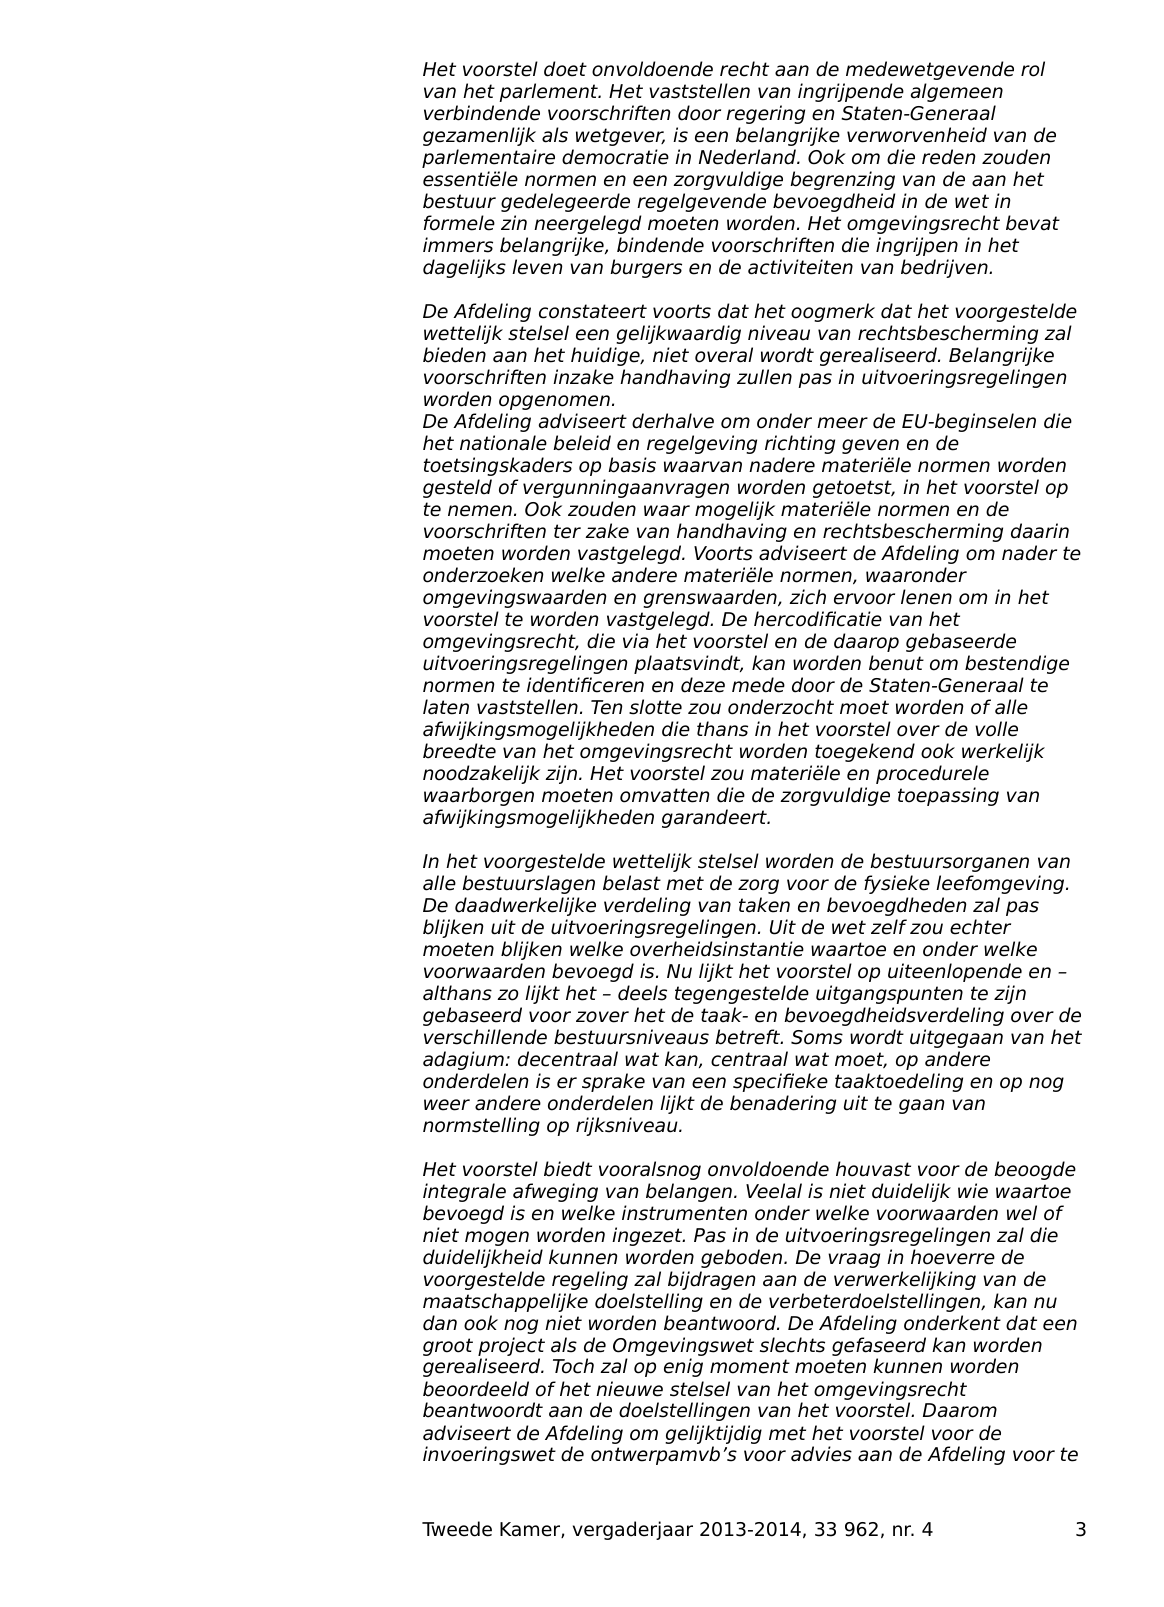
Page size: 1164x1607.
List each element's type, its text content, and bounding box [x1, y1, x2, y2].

text Het voorstel biedt vooralsnog onvoldoende houvast voor de beoogde integrale afweging van belangen. Veelal is niet duidelijk wie waartoe bevoegd is en welke instrumenten onder welke voorwaarden wel of niet mogen worden ingezet. Pas in de uitvoeringsregelingen zal die duidelijkheid kunnen worden geboden. De vraag in hoeverre de voorgestelde regeling zal bijdragen aan de verwerkelijking van de maatschappelijke doelstelling en de verbeterdoelstellingen, kan nu dan ook nog niet worden beantwoord. De Afdeling onderkent dat een groot project als de Omgevingswet slechts gefaseerd kan worden gerealiseerd. Toch zal op enig moment moeten kunnen worden beoordeeld of het nieuwe stelsel van het omgevingsrecht beantwoordt aan de doelstellingen van het voorstel. Daarom adviseert de Afdeling om gelijktijdig met het voorstel voor de invoeringswet de ontwerpamvb’s voor advies aan de Afdeling voor te [422, 1159, 1087, 1466]
text In het voorgestelde wettelijk stelsel worden de bestuursorganen van alle bestuurslagen belast met de zorg voor de fysieke leefomgeving. De daadwerkelijke verdeling van taken en bevoegdheden zal pas blijken uit de uitvoeringsregelingen. Uit de wet zelf zou echter moeten blijken welke overheidsinstantie waartoe en onder welke voorwaarden bevoegd is. Nu lijkt het voorstel op uiteenlopende en – althans zo lijkt het – deels tegengestelde uitgangspunten te zijn gebaseerd voor zover het de taak- en bevoegdheidsverdeling over de verschillende bestuursniveaus betreft. Soms wordt uitgegaan van het adagium: decentraal wat kan, centraal wat moet, op andere onderdelen is er sprake van een specifieke taaktoedeling en op nog weer andere onderdelen lijkt de benadering uit te gaan van normstelling op rijksniveau. [422, 851, 1087, 1136]
text De Afdeling adviseert derhalve om onder meer de EU-beginselen die het nationale beleid en regelgeving richting geven en de toetsingskaders op basis waarvan nadere materiële normen worden gesteld of vergunningaanvragen worden getoetst, in het voorstel op te nemen. Ook zouden waar mogelijk materiële normen en de voorschriften ter zake van handhaving en rechtsbescherming daarin moeten worden vastgelegd. Voorts adviseert de Afdeling om nader te onderzoeken welke andere materiële normen, waaronder omgevingswaarden en grenswaarden, zich ervoor lenen om in het voorstel te worden vastgelegd. De hercodificatie van het omgevingsrecht, die via het voorstel en de daarop gebaseerde uitvoeringsregelingen plaatsvindt, kan worden benut om bestendige normen te identificeren en deze mede door de Staten-Generaal te laten vaststellen. Ten slotte zou onderzocht moet worden of alle afwijkingsmogelijkheden die thans in het voorstel over de volle breedte van het omgevingsrecht worden toegekend ook werkelijk noodzakelijk zijn. Het voorstel zou materiële en procedurele waarborgen moeten omvatten die de zorgvuldige toepassing van afwijkingsmogelijkheden garandeert. [422, 411, 1087, 828]
text Het voorstel doet onvoldoende recht aan de medewetgevende rol van het parlement. Het vaststellen van ingrijpende algemeen verbindende voorschriften door regering en Staten-Generaal gezamenlijk als wetgever, is een belangrijke verworvenheid van de parlementaire democratie in Nederland. Ook om die reden zouden essentiële normen en een zorgvuldige begrenzing van de aan het bestuur gedelegeerde regelgevende bevoegdheid in de wet in formele zin neergelegd moeten worden. Het omgevingsrecht bevat immers belangrijke, bindende voorschriften die ingrijpen in het dagelijks leven van burgers en de activiteiten van bedrijven. [422, 59, 1087, 279]
text De Afdeling constateert voorts dat het oogmerk dat het voorgestelde wettelijk stelsel een gelijkwaardig niveau van rechtsbescherming zal bieden aan het huidige, niet overal wordt gerealiseerd. Belangrijke voorschriften inzake handhaving zullen pas in uitvoeringsregelingen worden opgenomen. [422, 301, 1087, 411]
